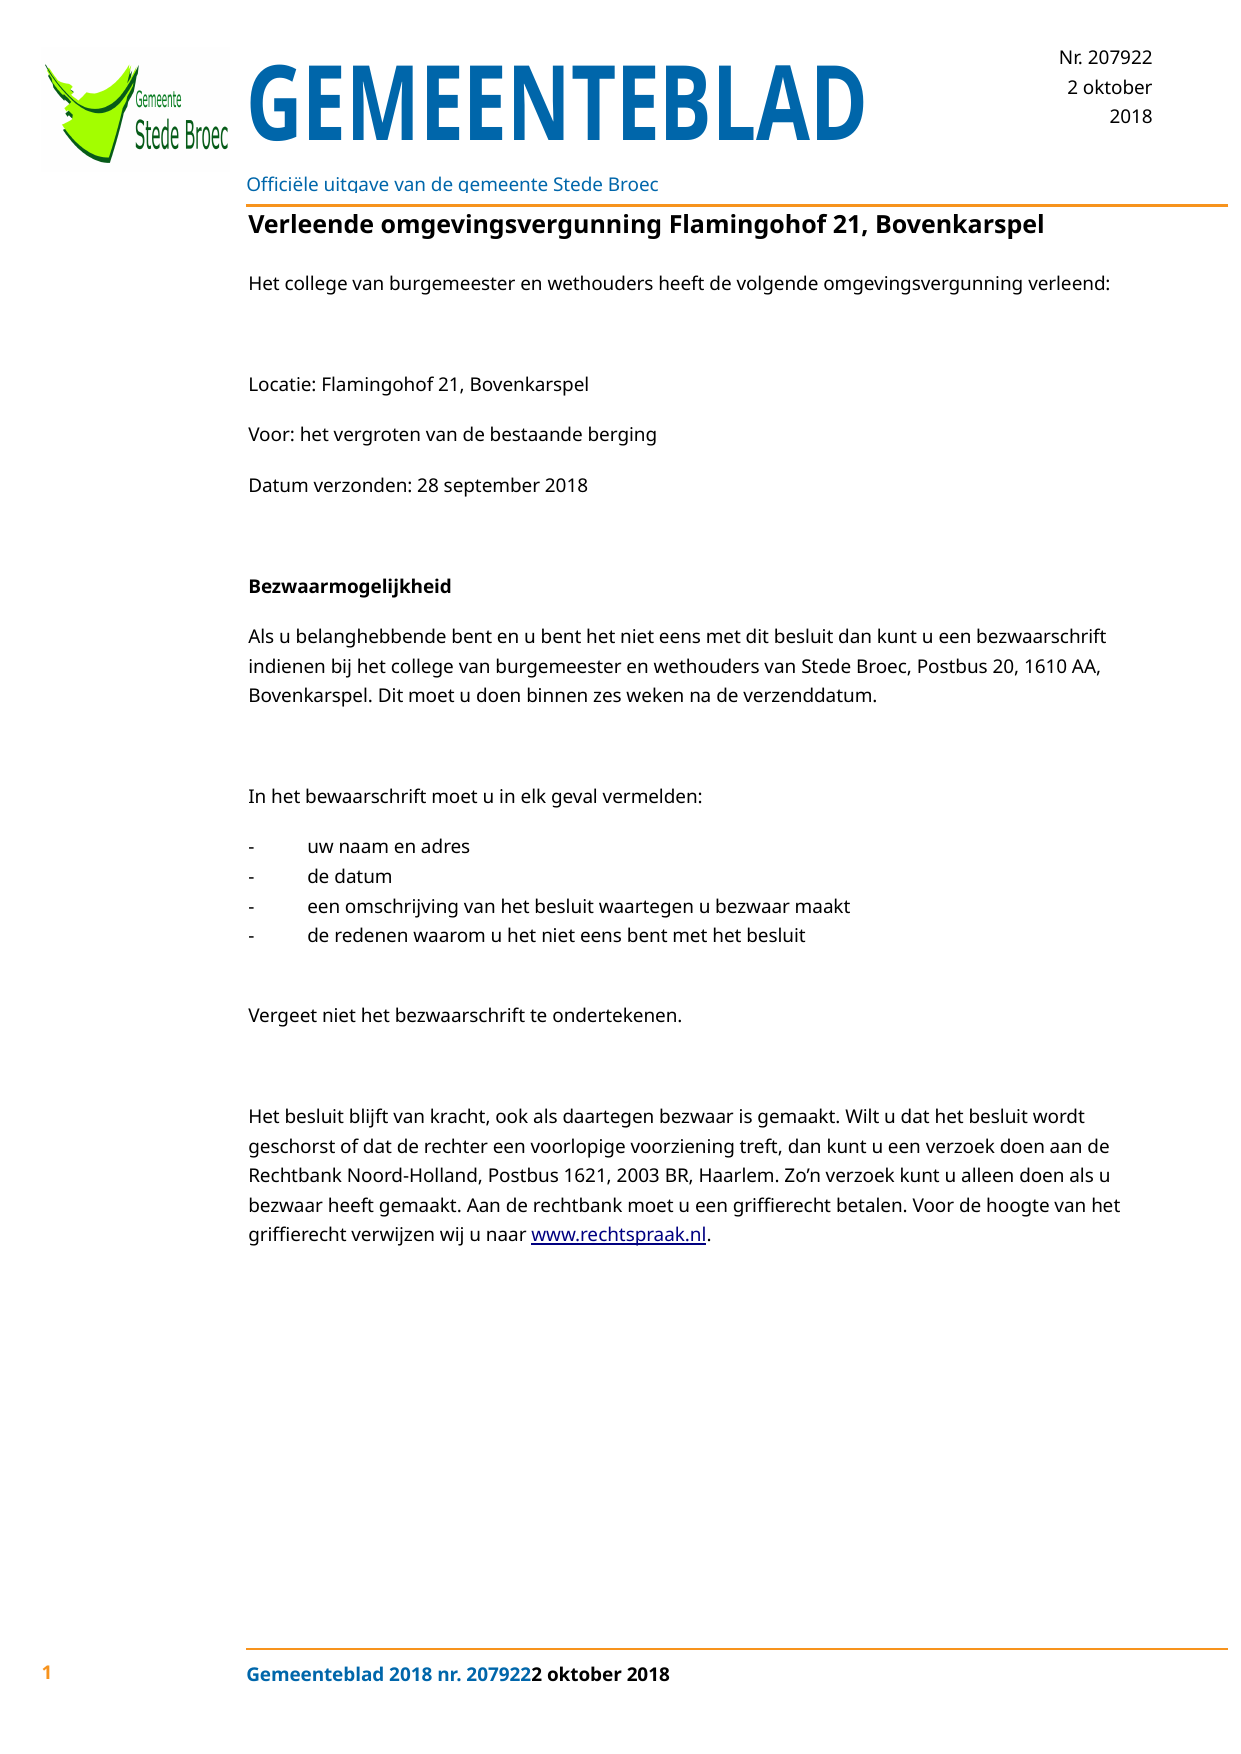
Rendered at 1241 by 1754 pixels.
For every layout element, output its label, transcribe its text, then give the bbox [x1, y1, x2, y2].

text Voor: het vergroten van de bestaande berging [248, 422, 1152, 447]
text Locatie: Flamingohof 21, Bovenkarspel [248, 371, 1152, 397]
list de datum [248, 863, 1152, 889]
list uw naam en adres [248, 834, 1152, 859]
text Als u belanghebbende bent en u bent het niet eens met dit besluit dan kunt u een bezwaarschrift indienen bij het college van burgemeester en wethouders van Stede Broec, Postbus 20, 1610 AA, Bovenkarspel. Dit moet u doen binnen zes weken na de verzenddatum. [248, 623, 1152, 708]
text Bezwaarmogelijkheid [248, 573, 1152, 598]
text Vergeet niet het bezwaarschrift te ondertekenen. [248, 1002, 1152, 1028]
list een omschrijving van het besluit waartegen u bezwaar maakt [248, 893, 1152, 918]
text Datum verzonden: 28 september 2018 [248, 472, 1152, 498]
list de redenen waarom u het niet eens bent met het besluit [248, 922, 1152, 948]
text In het bewaarschrift moet u in elk geval vermelden: [248, 783, 1152, 809]
text Verleende omgevingsvergunning Flamingohof 21, Bovenkarspel [248, 207, 1152, 241]
text Het besluit blijft van kracht, ook als daartegen bezwaar is gemaakt. Wilt u dat het besluit wordt geschorst of dat de rechter een voorlopige voorziening treft, dan kunt u een verzoek doen aan de Rechtbank Noord-Holland, Postbus 1621, 2003 BR, Haarlem. Zo’n verzoek kunt u alleen doen als u bezwaar heeft gemaakt. Aan de rechtbank moet u een griffierecht betalen. Voor de hoogte van het griffierecht verwijzen wij u naar www.rechtspraak.nl. [248, 1103, 1152, 1247]
text Het college van burgemeester en wethouders heeft de volgende omgevingsvergunning verleend: [248, 270, 1152, 296]
picture [41, 47, 231, 172]
